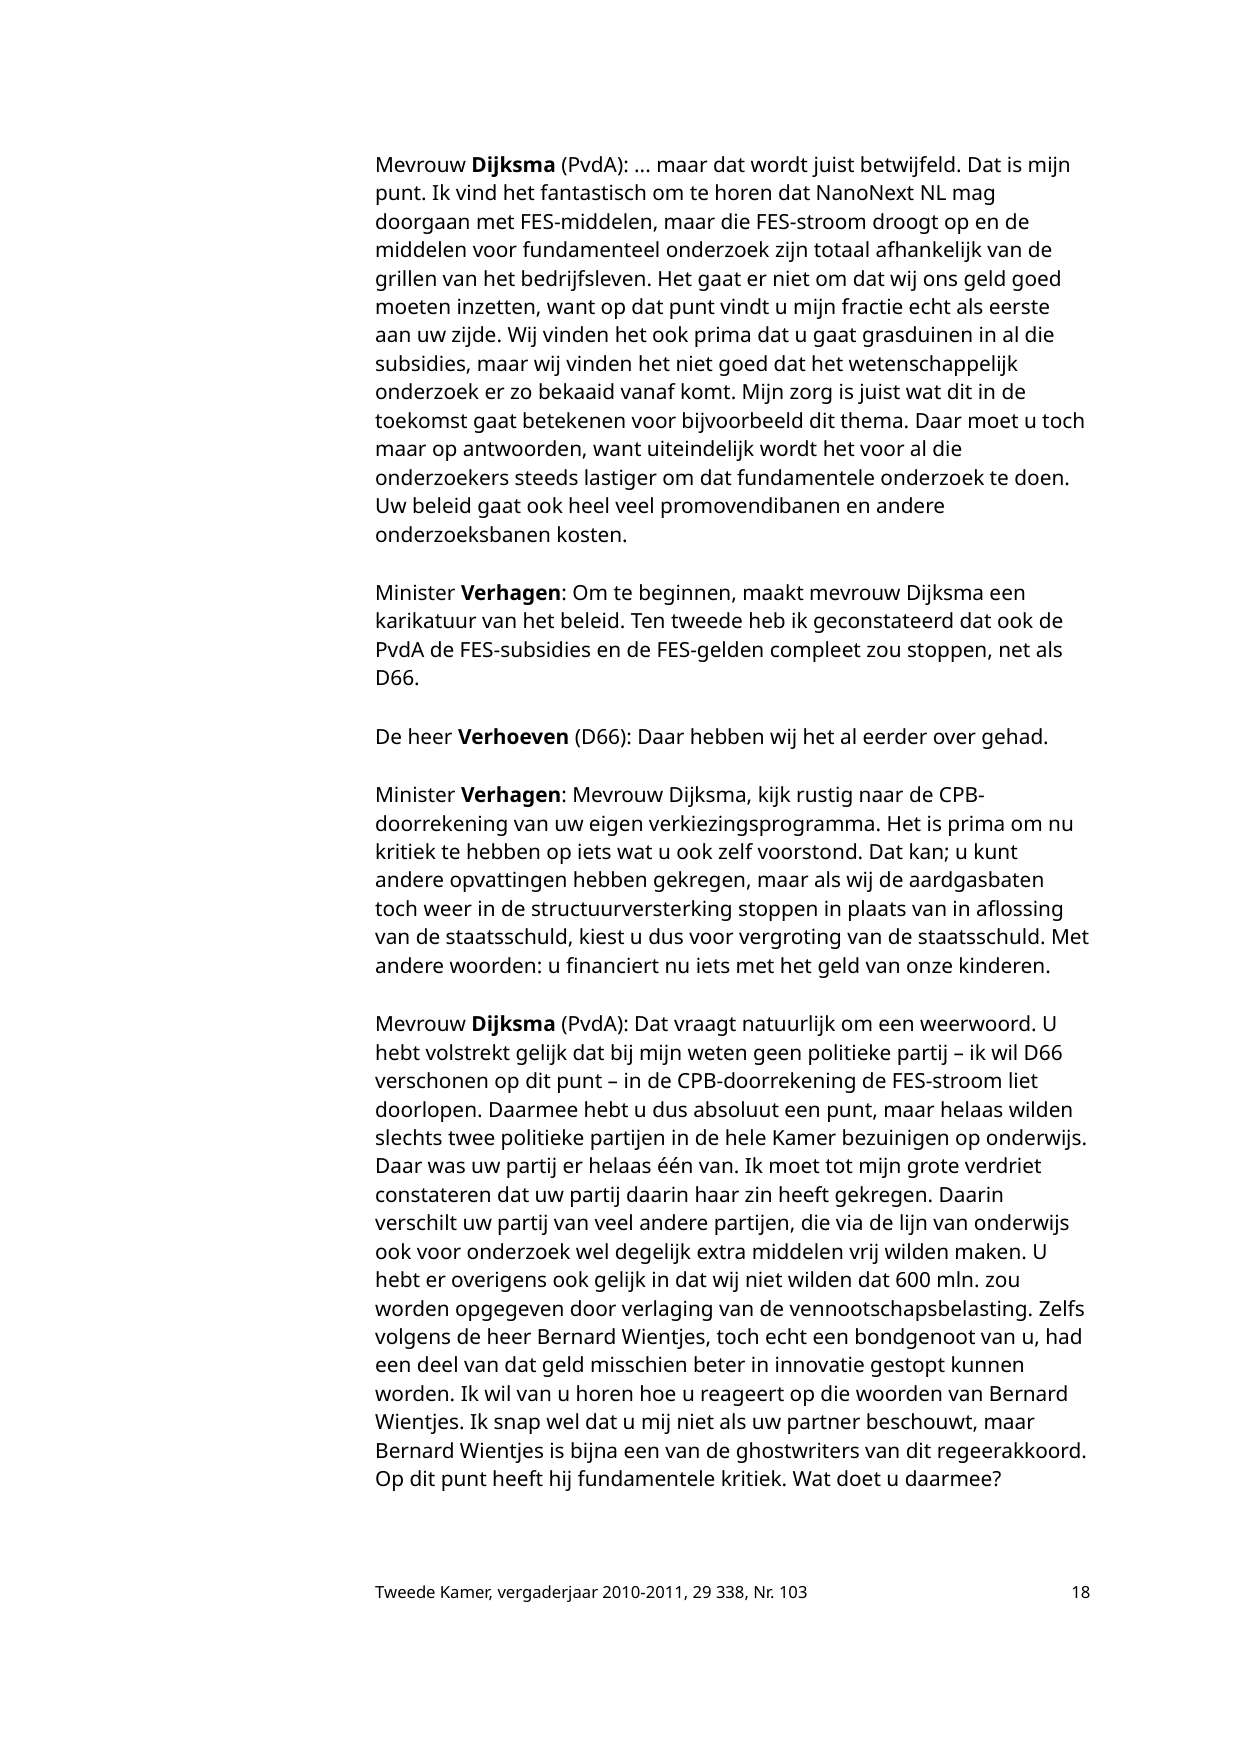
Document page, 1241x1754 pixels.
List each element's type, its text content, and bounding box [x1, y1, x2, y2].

text Mevrouw Dijksma (PvdA): Dat vraagt natuurlijk om een weerwoord. U hebt volstrekt gelijk dat bij mijn weten geen politieke partij – ik wil D66 verschonen op dit punt – in de CPB-doorrekening de FES-stroom liet doorlopen. Daarmee hebt u dus absoluut een punt, maar helaas wilden slechts twee politieke partijen in de hele Kamer bezuinigen op onderwijs. Daar was uw partij er helaas één van. Ik moet tot mijn grote verdriet constateren dat uw partij daarin haar zin heeft gekregen. Daarin verschilt uw partij van veel andere partijen, die via de lijn van onderwijs ook voor onderzoek wel degelijk extra middelen vrij wilden maken. U hebt er overigens ook gelijk in dat wij niet wilden dat 600 mln. zou worden opgegeven door verlaging van de vennootschapsbelasting. Zelfs volgens de heer Bernard Wientjes, toch echt een bondgenoot van u, had een deel van dat geld misschien beter in innovatie gestopt kunnen worden. Ik wil van u horen hoe u reageert op die woorden van Bernard Wientjes. Ik snap wel dat u mij niet als uw partner beschouwt, maar Bernard Wientjes is bijna een van de ghostwriters van dit regeerakkoord. Op dit punt heeft hij fundamentele kritiek. Wat doet u daarmee? [375, 1009, 1090, 1493]
text De heer Verhoeven (D66): Daar hebben wij het al eerder over gehad. [375, 722, 1090, 750]
text Minister Verhagen: Om te beginnen, maakt mevrouw Dijksma een karikatuur van het beleid. Ten tweede heb ik geconstateerd dat ook de PvdA de FES-subsidies en de FES-gelden compleet zou stoppen, net als D66. [375, 578, 1090, 692]
text Minister Verhagen: Mevrouw Dijksma, kijk rustig naar de CPB-doorrekening van uw eigen verkiezingsprogramma. Het is prima om nu kritiek te hebben op iets wat u ook zelf voorstond. Dat kan; u kunt andere opvattingen hebben gekregen, maar als wij de aardgasbaten toch weer in de structuurversterking stoppen in plaats van in aflossing van de staatsschuld, kiest u dus voor vergroting van de staatsschuld. Met andere woorden: u financiert nu iets met het geld van onze kinderen. [375, 780, 1090, 979]
text Mevrouw Dijksma (PvdA): ... maar dat wordt juist betwijfeld. Dat is mijn punt. Ik vind het fantastisch om te horen dat NanoNext NL mag doorgaan met FES-middelen, maar die FES-stroom droogt op en de middelen voor fundamenteel onderzoek zijn totaal afhankelijk van de grillen van het bedrijfsleven. Het gaat er niet om dat wij ons geld goed moeten inzetten, want op dat punt vindt u mijn fractie echt als eerste aan uw zijde. Wij vinden het ook prima dat u gaat grasduinen in al die subsidies, maar wij vinden het niet goed dat het wetenschappelijk onderzoek er zo bekaaid vanaf komt. Mijn zorg is juist wat dit in de toekomst gaat betekenen voor bijvoorbeeld dit thema. Daar moet u toch maar op antwoorden, want uiteindelijk wordt het voor al die onderzoekers steeds lastiger om dat fundamentele onderzoek te doen. Uw beleid gaat ook heel veel promovendibanen en andere onderzoeksbanen kosten. [375, 150, 1090, 548]
